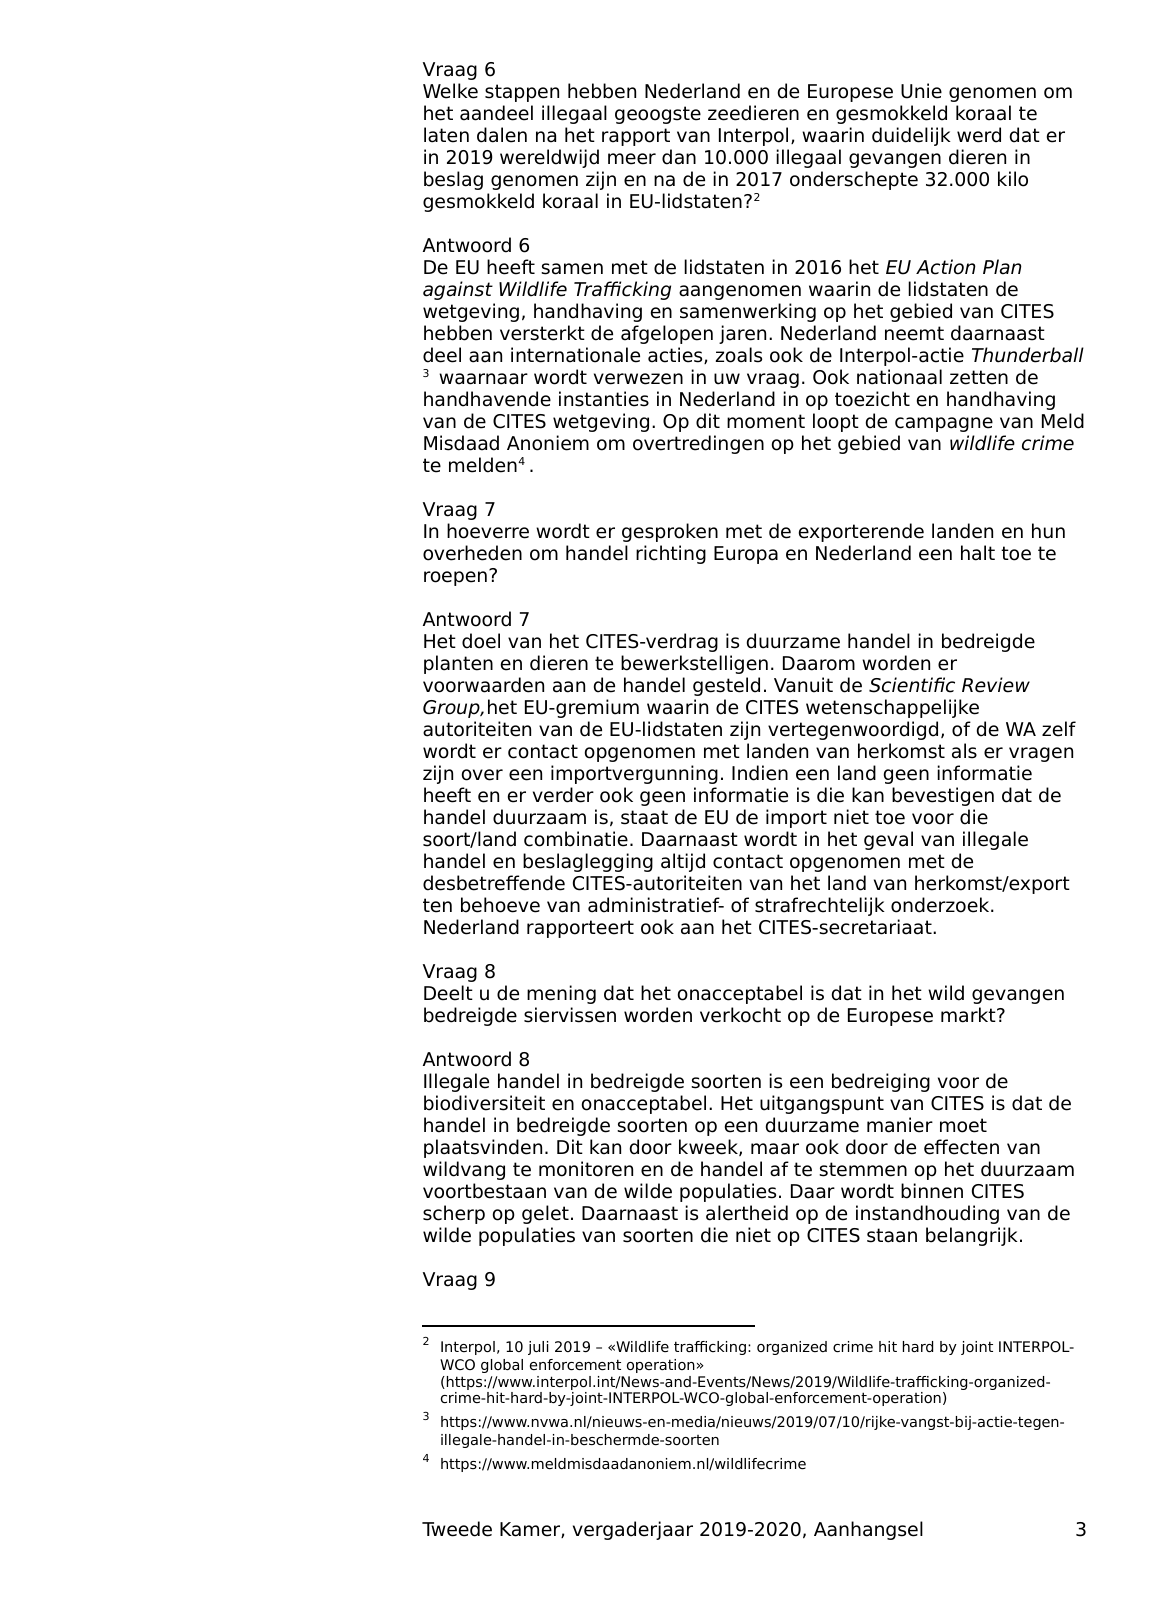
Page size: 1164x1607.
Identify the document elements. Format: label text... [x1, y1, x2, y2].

text Vraag 8 [422, 961, 1087, 983]
text In hoeverre wordt er gesproken met de exporterende landen en hun overheden om handel richting Europa en Nederland een halt toe te roepen? [422, 521, 1087, 587]
text Antwoord 6 [422, 235, 1087, 257]
text Illegale handel in bedreigde soorten is een bedreiging voor de biodiversiteit en onacceptabel. Het uitgangspunt van CITES is dat de handel in bedreigde soorten op een duurzame manier moet plaatsvinden. Dit kan door kweek, maar ook door de effecten van wildvang te monitoren en de handel af te stemmen op het duurzaam voortbestaan van de wilde populaties. Daar wordt binnen CITES scherp op gelet. Daarnaast is alertheid op de instandhouding van de wilde populaties van soorten die niet op CITES staan belangrijk. [422, 1071, 1087, 1247]
text Welke stappen hebben Nederland en de Europese Unie genomen om het aandeel illegaal geoogste zeedieren en gesmokkeld koraal te laten dalen na het rapport van Interpol, waarin duidelijk werd dat er in 2019 wereldwijd meer dan 10.000 illegaal gevangen dieren in beslag genomen zijn en na de in 2017 onderschepte 32.000 kilo gesmokkeld koraal in EU-lidstaten? [422, 81, 1087, 213]
text https://www.meldmisdaadanoniem.nl/wildlifecrime [422, 1452, 1087, 1474]
text Deelt u de mening dat het onacceptabel is dat in het wild gevangen bedreigde siervissen worden verkocht op de Europese markt? [422, 983, 1087, 1027]
text https://www.nvwa.nl/nieuws-en-media/nieuws/2019/07/10/rijke-vangst-bij-actie-tegen-illegale-handel-in-beschermde-soorten [422, 1410, 1087, 1449]
text Vraag 7 [422, 499, 1087, 521]
text De EU heeft samen met de lidstaten in 2016 het EU Action Plan against Wildlife Trafficking aangenomen waarin de lidstaten de wetgeving, handhaving en samenwerking op het gebied van CITES hebben versterkt de afgelopen jaren. Nederland neemt daarnaast deel aan internationale acties, zoals ook de Interpol-actie Thunderball waarnaar wordt verwezen in uw vraag. Ook nationaal zetten de handhavende instanties in Nederland in op toezicht en handhaving van de CITES wetgeving. Op dit moment loopt de campagne van Meld Misdaad Anoniem om overtredingen op het gebied van wildlife crime te melden. [422, 257, 1087, 477]
text Antwoord 7 [422, 609, 1087, 631]
text Interpol, 10 juli 2019 – «Wildlife trafficking: organized crime hit hard by joint INTERPOL-WCO global enforcement operation» (https://www.interpol.int/News-and-Events/News/2019/Wildlife-trafficking-organized-crime-hit-hard-by-joint-INTERPOL-WCO-global-enforcement-operation) [422, 1335, 1087, 1407]
text Vraag 6 [422, 59, 1087, 81]
text Antwoord 8 [422, 1049, 1087, 1071]
text Het doel van het CITES-verdrag is duurzame handel in bedreigde planten en dieren te bewerkstelligen. Daarom worden er voorwaarden aan de handel gesteld. Vanuit de Scientific Review Group,het EU-gremium waarin de CITES wetenschappelijke autoriteiten van de EU-lidstaten zijn vertegenwoordigd, of de WA zelf wordt er contact opgenomen met landen van herkomst als er vragen zijn over een importvergunning. Indien een land geen informatie heeft en er verder ook geen informatie is die kan bevestigen dat de handel duurzaam is, staat de EU de import niet toe voor die soort/land combinatie. Daarnaast wordt in het geval van illegale handel en beslaglegging altijd contact opgenomen met de desbetreffende CITES-autoriteiten van het land van herkomst/export ten behoeve van administratief- of strafrechtelijk onderzoek. Nederland rapporteert ook aan het CITES-secretariaat. [422, 631, 1087, 939]
text Vraag 9 [422, 1269, 1087, 1291]
